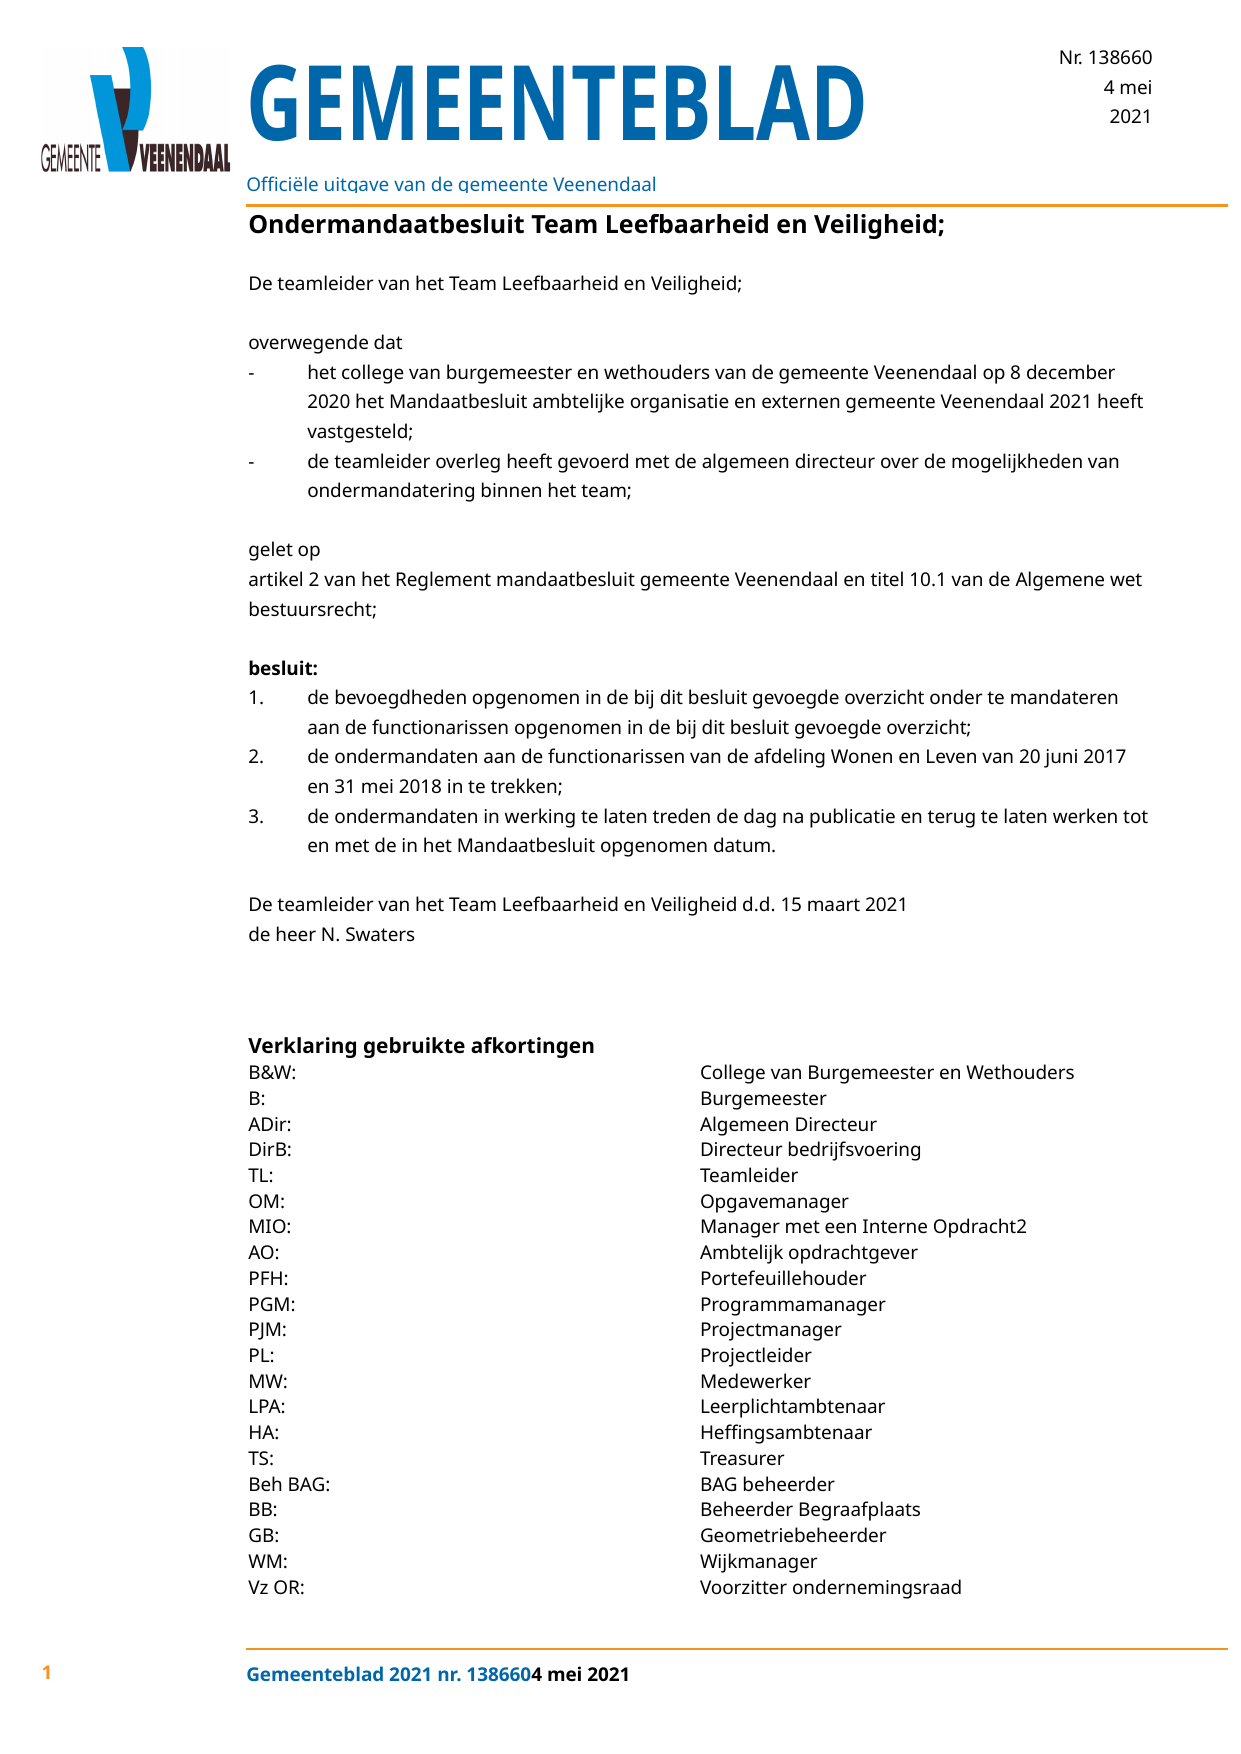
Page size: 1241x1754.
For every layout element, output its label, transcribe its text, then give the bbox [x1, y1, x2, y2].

table_cell BAG beheerder [700, 1471, 1152, 1497]
table_cell B: [248, 1085, 700, 1111]
table_header College van Burgemeester en Wethouders [700, 1059, 1152, 1085]
table_cell Portefeuillehouder [700, 1265, 1152, 1291]
table_cell Heffingsambtenaar [700, 1420, 1152, 1445]
table_cell PFH: [248, 1265, 700, 1291]
table_cell Algemeen Directeur [700, 1111, 1152, 1136]
table_cell Burgemeester [700, 1085, 1152, 1111]
table_cell DirB: [248, 1136, 700, 1162]
table_cell AO: [248, 1239, 700, 1265]
list de ondermandaten in werking te laten treden de dag na publicatie en terug te laten werken tot en met de in het Mandaatbesluit opgenomen datum. [248, 803, 1152, 858]
table_cell TS: [248, 1445, 700, 1471]
table_cell Projectleider [700, 1342, 1152, 1368]
text artikel 2 van het Reglement mandaatbesluit gemeente Veenendaal en titel 10.1 van de Algemene wet bestuursrecht; [248, 566, 1152, 621]
table_cell Voorzitter ondernemingsraad [700, 1574, 1152, 1599]
text De teamleider van het Team Leefbaarheid en Veiligheid d.d. 15 maart 2021 [248, 892, 1152, 917]
table_cell Teamleider [700, 1162, 1152, 1188]
list het college van burgemeester en wethouders van de gemeente Veenendaal op 8 december 2020 het Mandaatbesluit ambtelijke organisatie en externen gemeente Veenendaal 2021 heeft vastgesteld; [248, 359, 1152, 444]
text gelet op [248, 537, 1152, 562]
table_cell Beh BAG: [248, 1471, 700, 1497]
table_cell MIO: [248, 1214, 700, 1239]
table_cell ADir: [248, 1111, 700, 1136]
table_cell PGM: [248, 1291, 700, 1317]
table_cell Vz OR: [248, 1574, 700, 1599]
table_cell Geometriebeheerder [700, 1523, 1152, 1548]
table_cell Treasurer [700, 1445, 1152, 1471]
table_cell Programmamanager [700, 1291, 1152, 1317]
text Verklaring gebruikte afkortingen [248, 1031, 1152, 1059]
text overwegende dat [248, 329, 1152, 355]
table_cell Manager met een Interne Opdracht2 [700, 1214, 1152, 1239]
table_header B&W: [248, 1059, 700, 1085]
table_cell WM: [248, 1548, 700, 1574]
table_cell Ambtelijk opdrachtgever [700, 1239, 1152, 1265]
text De teamleider van het Team Leefbaarheid en Veiligheid; [248, 270, 1152, 296]
table_cell Leerplichtambtenaar [700, 1394, 1152, 1419]
list de ondermandaten aan de functionarissen van de afdeling Wonen en Leven van 20 juni 2017 en 31 mei 2018 in te trekken; [248, 744, 1152, 799]
list de teamleider overleg heeft gevoerd met de algemeen directeur over de mogelijkheden van ondermandatering binnen het team; [248, 448, 1152, 503]
table_cell BB: [248, 1497, 700, 1522]
table_cell GB: [248, 1523, 700, 1548]
table_cell TL: [248, 1162, 700, 1188]
table_cell HA: [248, 1420, 700, 1445]
table_cell Wijkmanager [700, 1548, 1152, 1574]
text Ondermandaatbesluit Team Leefbaarheid en Veiligheid; [248, 207, 1152, 241]
table_cell Projectmanager [700, 1317, 1152, 1342]
table_cell PJM: [248, 1317, 700, 1342]
table_cell OM: [248, 1188, 700, 1214]
table_cell Directeur bedrijfsvoering [700, 1136, 1152, 1162]
table_cell MW: [248, 1368, 700, 1394]
text de heer N. Swaters [248, 921, 1152, 947]
table_cell Medewerker [700, 1368, 1152, 1394]
table_cell Opgavemanager [700, 1188, 1152, 1214]
text besluit: [248, 655, 1152, 681]
table_cell LPA: [248, 1394, 700, 1419]
table_cell Beheerder Begraafplaats [700, 1497, 1152, 1522]
picture [123, 47, 231, 172]
list de bevoegdheden opgenomen in de bij dit besluit gevoegde overzicht onder te mandateren aan de functionarissen opgenomen in de bij dit besluit gevoegde overzicht; [248, 684, 1152, 740]
table_cell PL: [248, 1342, 700, 1368]
picture [41, 47, 130, 172]
